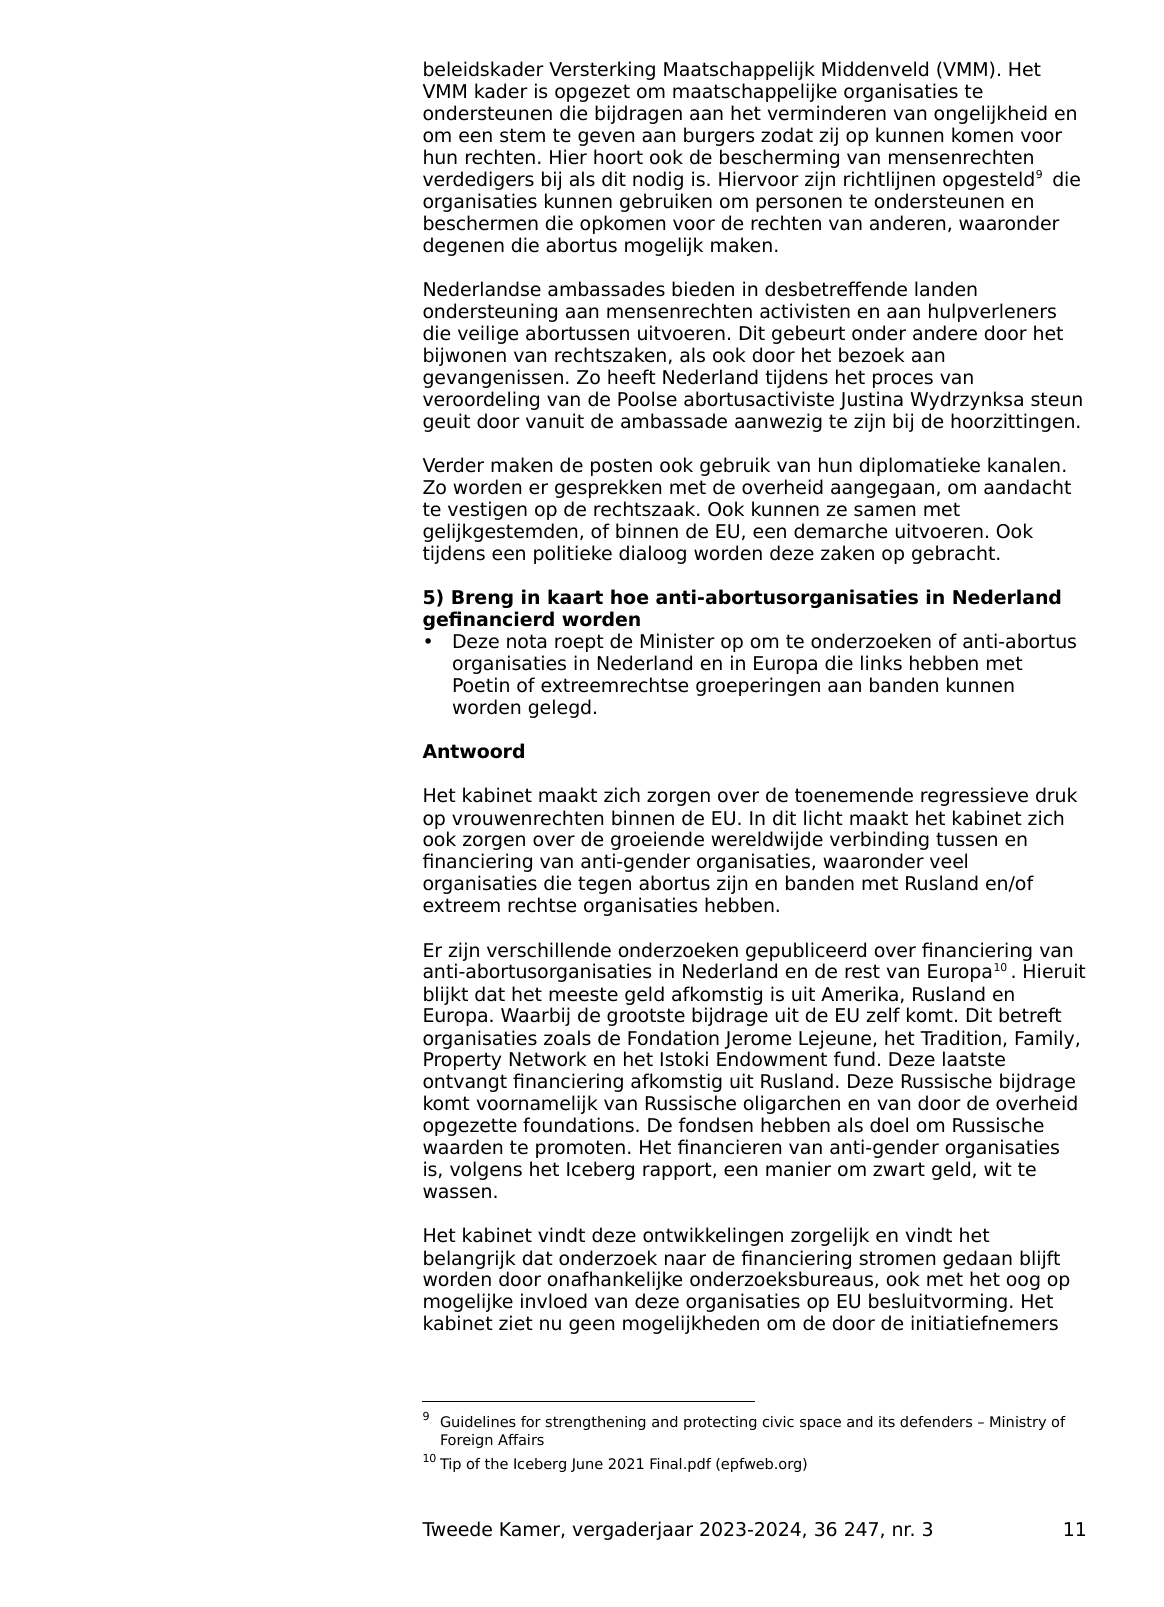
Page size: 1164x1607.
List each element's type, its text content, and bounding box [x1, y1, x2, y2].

text • Deze nota roept de Minister op om te onderzoeken of anti-abortus organisaties in Nederland en in Europa die links hebben met Poetin of extreemrechtse groeperingen aan banden kunnen worden gelegd. [422, 631, 1087, 719]
subtitle Antwoord [422, 741, 1087, 763]
text Het kabinet maakt zich zorgen over de toenemende regressieve druk op vrouwenrechten binnen de EU. In dit licht maakt het kabinet zich ook zorgen over de groeiende wereldwijde verbinding tussen en financiering van anti-gender organisaties, waaronder veel organisaties die tegen abortus zijn en banden met Rusland en/of extreem rechtse organisaties hebben. [422, 785, 1087, 917]
text Tip of the Iceberg June 2021 Final.pdf (epfweb.org) [422, 1452, 1087, 1474]
text Het kabinet vindt deze ontwikkelingen zorgelijk en vindt het belangrijk dat onderzoek naar de financiering stromen gedaan blijft worden door onafhankelijke onderzoeksbureaus, ook met het oog op mogelijke invloed van deze organisaties op EU besluitvorming. Het kabinet ziet nu geen mogelijkheden om de door de initiatiefnemers [422, 1225, 1087, 1335]
text Verder maken de posten ook gebruik van hun diplomatieke kanalen. Zo worden er gesprekken met de overheid aangegaan, om aandacht te vestigen op de rechtszaak. Ook kunnen ze samen met gelijkgestemden, of binnen de EU, een demarche uitvoeren. Ook tijdens een politieke dialoog worden deze zaken op gebracht. [422, 455, 1087, 565]
text Guidelines for strengthening and protecting civic space and its defenders – Ministry of Foreign Affairs [422, 1410, 1087, 1449]
text beleidskader Versterking Maatschappelijk Middenveld (VMM). Het VMM kader is opgezet om maatschappelijke organisaties te ondersteunen die bijdragen aan het verminderen van ongelijkheid en om een stem te geven aan burgers zodat zij op kunnen komen voor hun rechten. Hier hoort ook de bescherming van mensenrechten verdedigers bij als dit nodig is. Hiervoor zijn richtlijnen opgesteld die organisaties kunnen gebruiken om personen te ondersteunen en beschermen die opkomen voor de rechten van anderen, waaronder degenen die abortus mogelijk maken. [422, 59, 1087, 257]
text Nederlandse ambassades bieden in desbetreffende landen ondersteuning aan mensenrechten activisten en aan hulpverleners die veilige abortussen uitvoeren. Dit gebeurt onder andere door het bijwonen van rechtszaken, als ook door het bezoek aan gevangenissen. Zo heeft Nederland tijdens het proces van veroordeling van de Poolse abortusactiviste Justina Wydrzynksa steun geuit door vanuit de ambassade aanwezig te zijn bij de hoorzittingen. [422, 279, 1087, 433]
subtitle 5) Breng in kaart hoe anti-abortusorganisaties in Nederland gefinancierd worden [422, 587, 1087, 631]
text Er zijn verschillende onderzoeken gepubliceerd over financiering van anti-abortusorganisaties in Nederland en de rest van Europa. Hieruit blijkt dat het meeste geld afkomstig is uit Amerika, Rusland en Europa. Waarbij de grootste bijdrage uit de EU zelf komt. Dit betreft organisaties zoals de Fondation Jerome Lejeune, het Tradition, Family, Property Network en het Istoki Endowment fund. Deze laatste ontvangt financiering afkomstig uit Rusland. Deze Russische bijdrage komt voornamelijk van Russische oligarchen en van door de overheid opgezette foundations. De fondsen hebben als doel om Russische waarden te promoten. Het financieren van anti-gender organisaties is, volgens het Iceberg rapport, een manier om zwart geld, wit te wassen. [422, 939, 1087, 1203]
